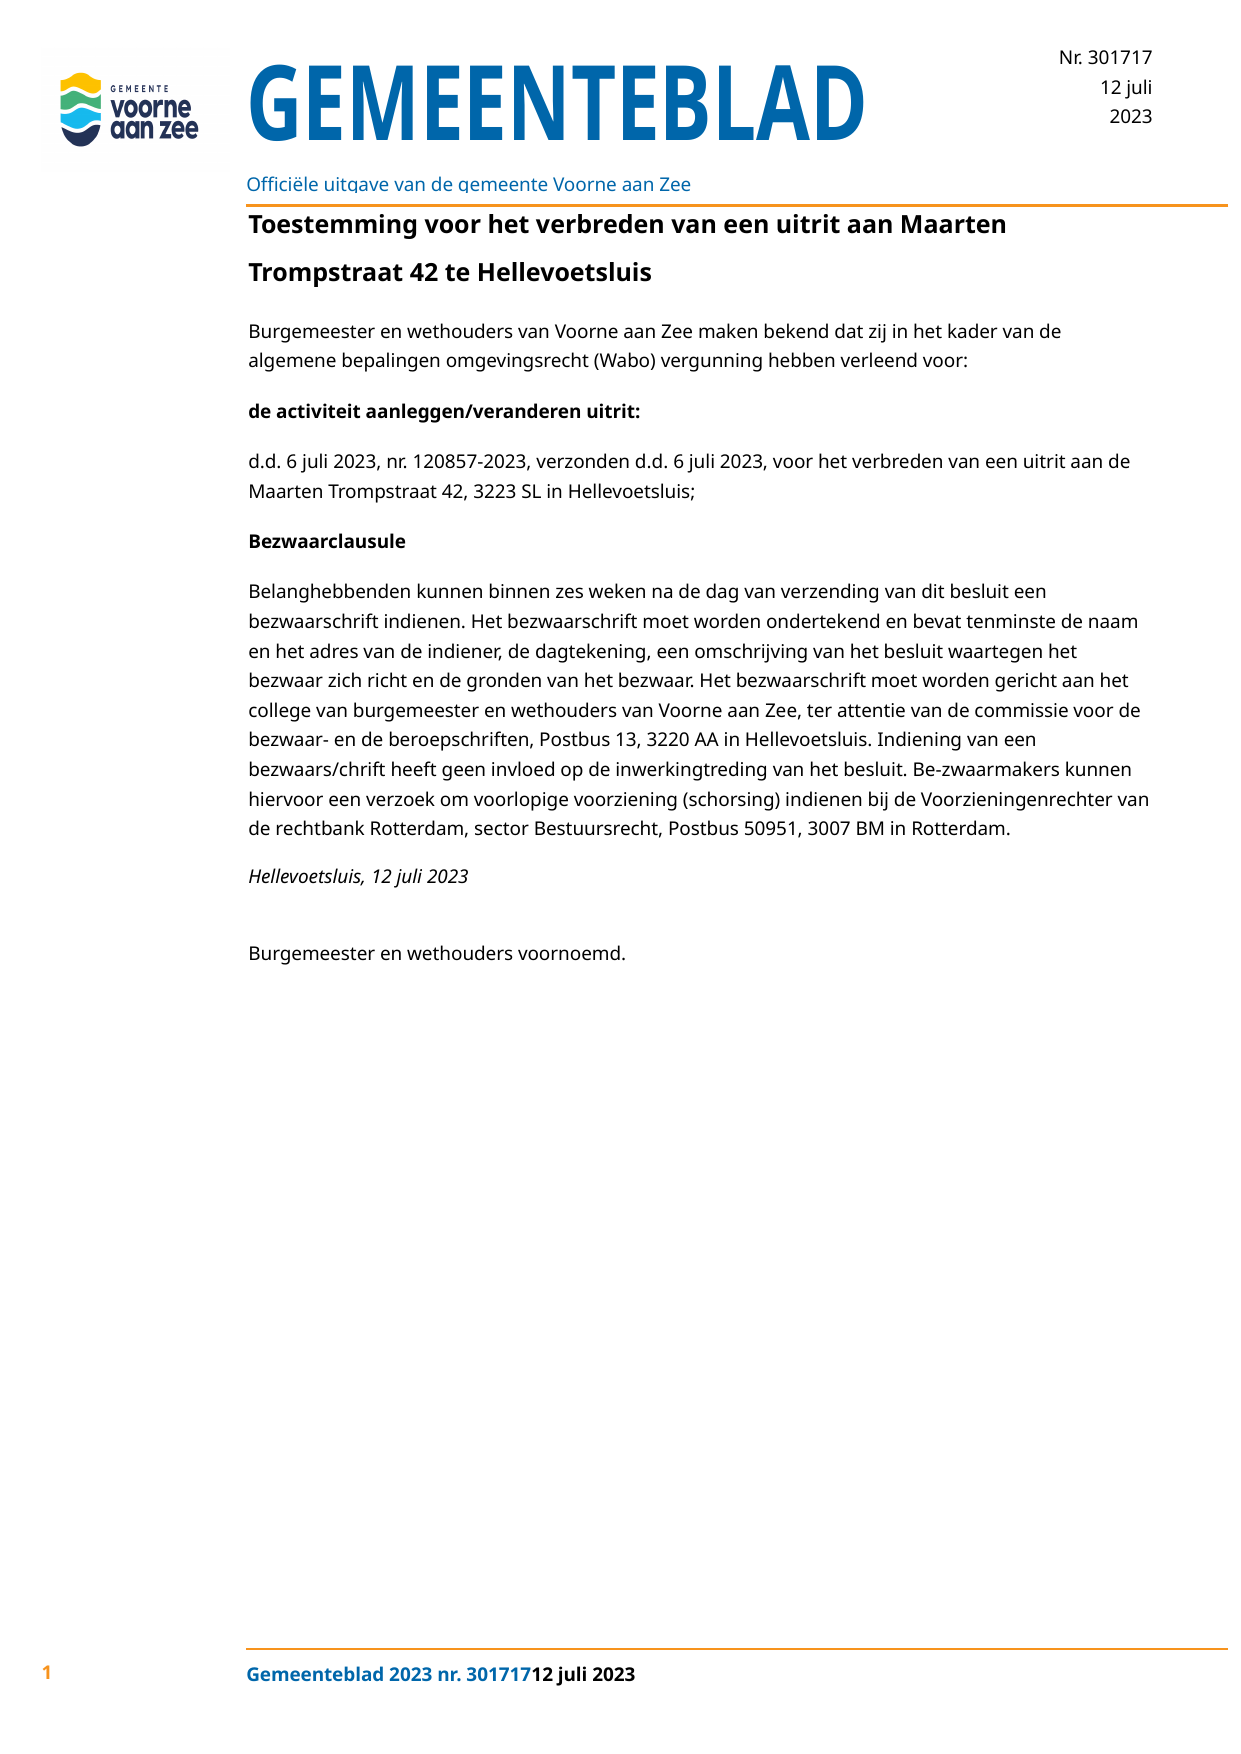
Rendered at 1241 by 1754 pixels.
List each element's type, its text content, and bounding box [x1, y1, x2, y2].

text Bezwaarclausule [248, 528, 1152, 554]
text d.d. 6 juli 2023, nr. 120857-2023, verzonden d.d. 6 juli 2023, voor het verbreden van een uitrit aan de Maarten Trompstraat 42, 3223 SL in Hellevoetsluis; [248, 448, 1152, 504]
picture [41, 47, 231, 172]
text Burgemeester en wethouders van Voorne aan Zee maken bekend dat zij in het kader van de algemene bepalingen omgevingsrecht (Wabo) vergunning hebben verleend voor: [248, 318, 1152, 373]
text Hellevoetsluis, 12 juli 2023 [248, 863, 1152, 889]
text Burgemeester en wethouders voornoemd. [248, 940, 1152, 966]
text de activiteit aanleggen/veranderen uitrit: [248, 398, 1152, 424]
text Toestemming voor het verbreden van een uitrit aan Maarten Trompstraat 42 te Hellevoetsluis [248, 207, 1152, 288]
text Belanghebbenden kunnen binnen zes weken na de dag van verzending van dit besluit een bezwaarschrift indienen. Het bezwaarschrift moet worden ondertekend en bevat tenminste de naam en het adres van de indiener, de dagtekening, een omschrijving van het besluit waartegen het bezwaar zich richt en de gronden van het bezwaar. Het bezwaarschrift moet worden gericht aan het college van burgemeester en wethouders van Voorne aan Zee, ter attentie van de commissie voor de bezwaar- en de beroepschriften, Postbus 13, 3220 AA in Hellevoetsluis. Indiening van een bezwaars/chrift heeft geen invloed op de inwerkingtreding van het besluit. Be-zwaarmakers kunnen hiervoor een verzoek om voorlopige voorziening (schorsing) indienen bij de Voorzieningenrechter van de rechtbank Rotterdam, sector Bestuursrecht, Postbus 50951, 3007 BM in Rotterdam. [248, 579, 1152, 841]
